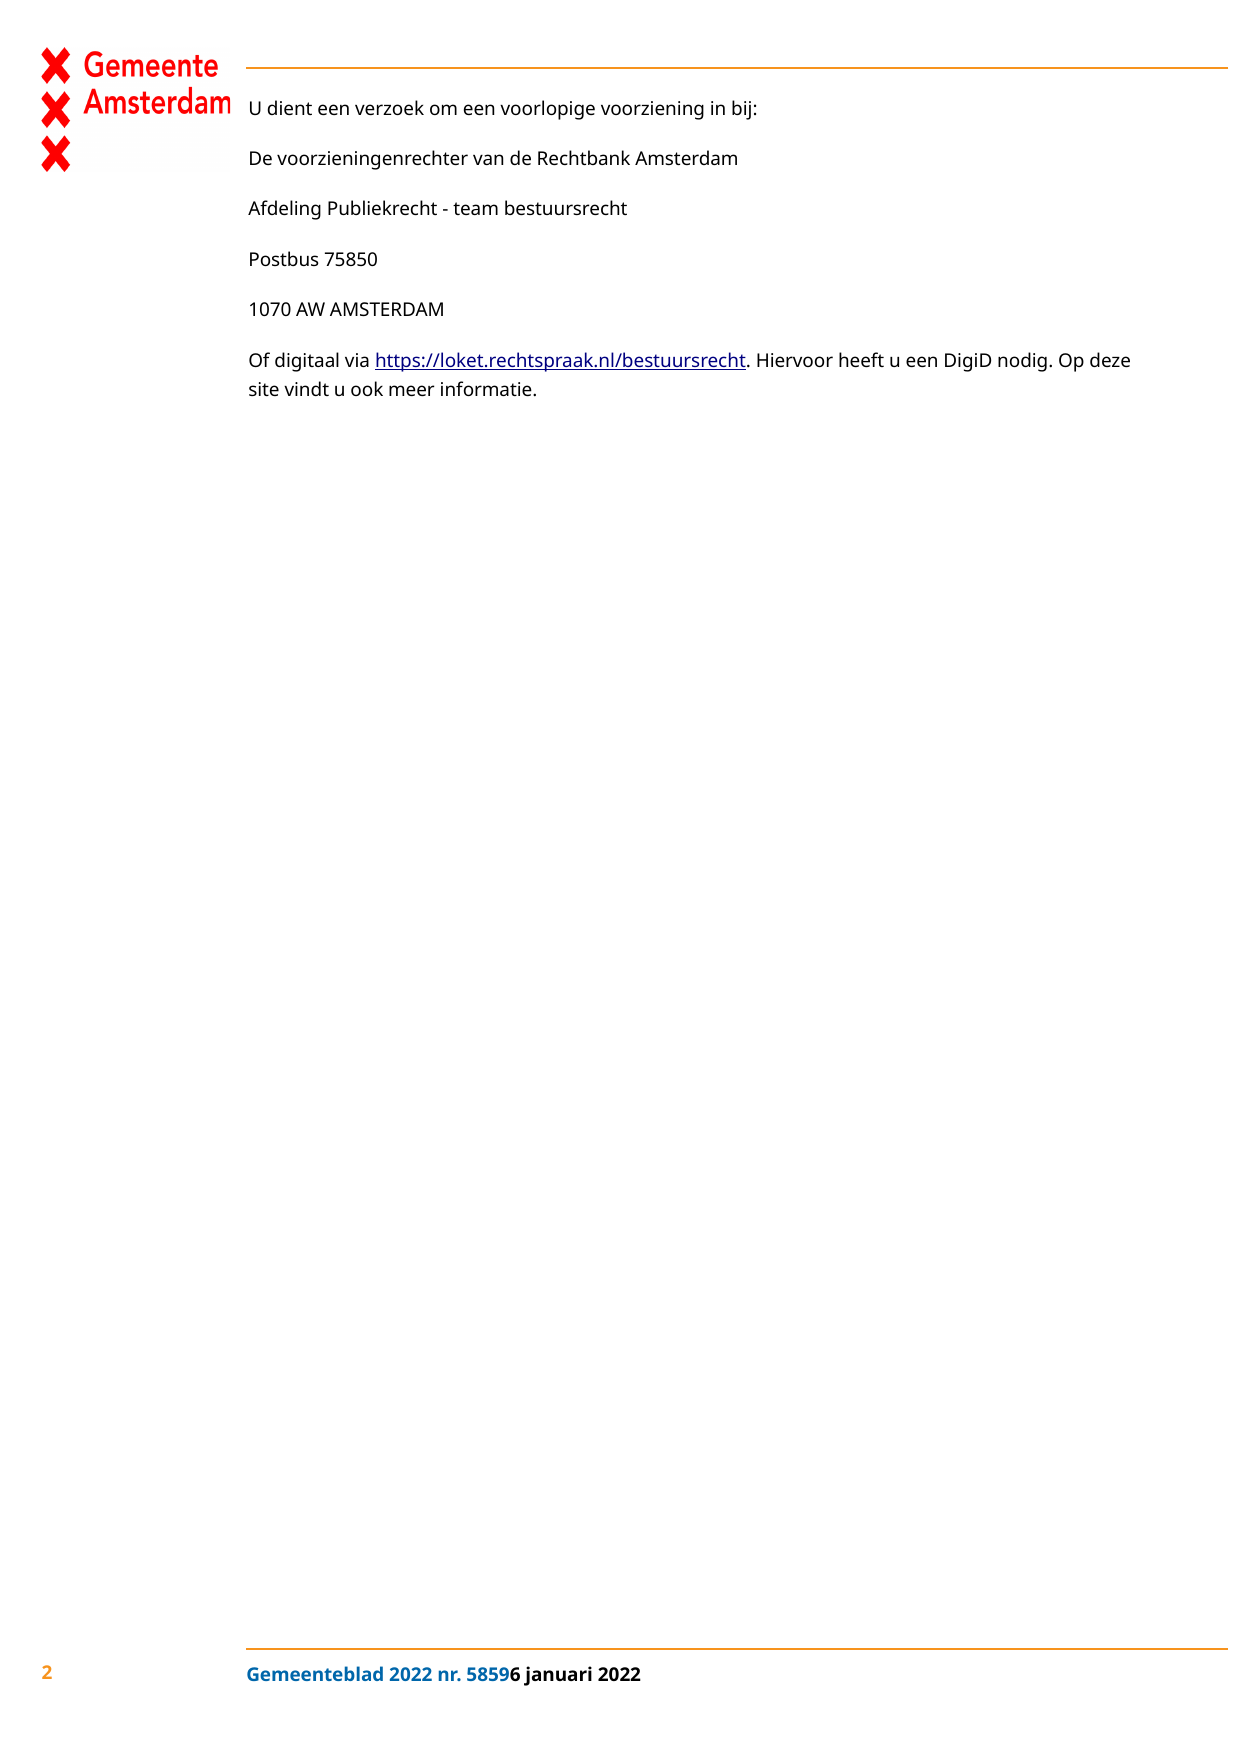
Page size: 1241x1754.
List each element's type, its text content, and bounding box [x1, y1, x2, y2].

text 1070 AW AMSTERDAM [248, 296, 1152, 322]
picture [41, 47, 231, 172]
text U dient een verzoek om een voorlopige voorziening in bij: [248, 95, 1152, 121]
text Afdeling Publiekrecht - team bestuursrecht [248, 196, 1152, 221]
text Postbus 75850 [248, 246, 1152, 272]
text De voorzieningenrechter van de Rechtbank Amsterdam [248, 145, 1152, 171]
text Of digitaal via https://loket.rechtspraak.nl/bestuursrecht. Hiervoor heeft u een DigiD nodig. Op deze site vindt u ook meer informatie. [248, 347, 1152, 402]
